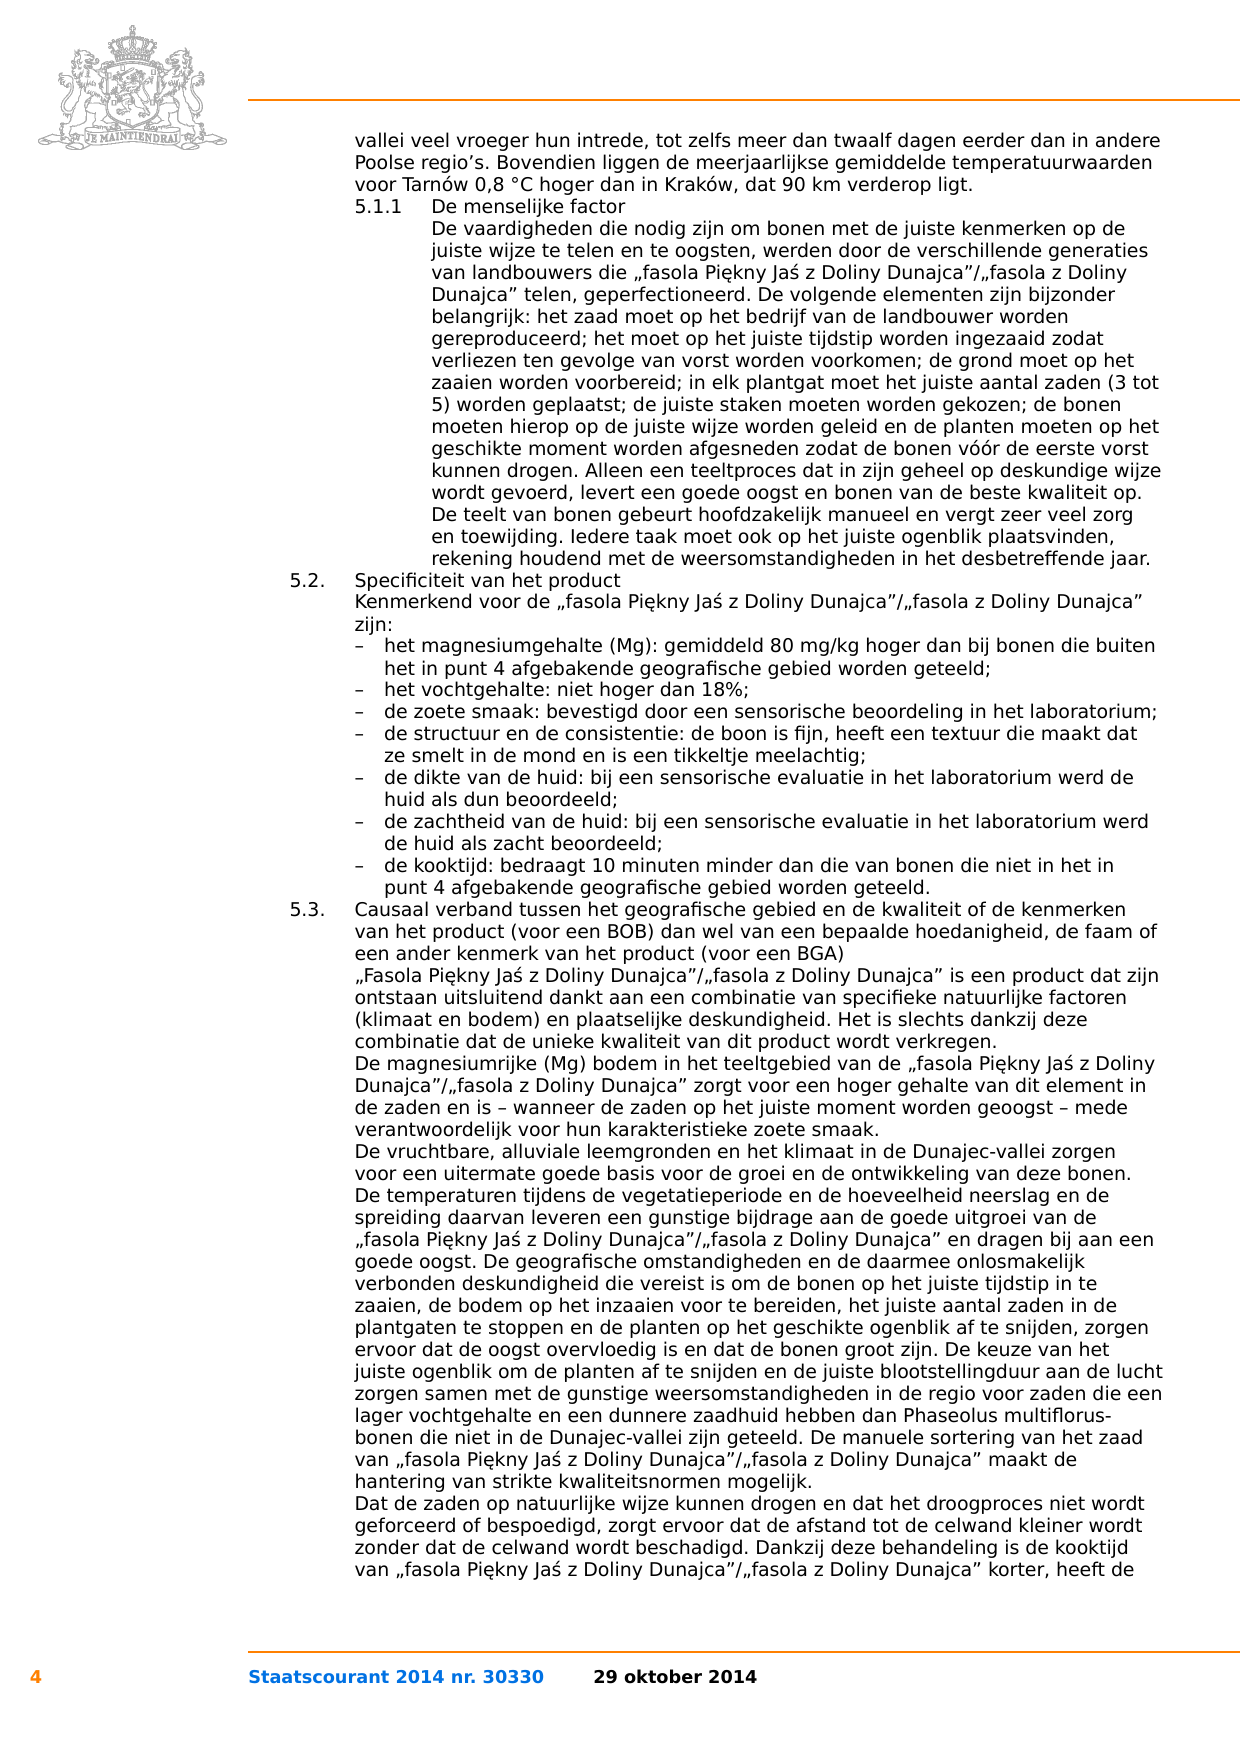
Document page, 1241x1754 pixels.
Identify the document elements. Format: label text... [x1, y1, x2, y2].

text Kenmerkend voor de „fasola Piękny Jaś z Doliny Dunajca”/„fasola z Doliny Dunajca” zijn: [354, 591, 1163, 635]
text De vaardigheden die nodig zijn om bonen met de juiste kenmerken op de juiste wijze te telen en te oogsten, werden door de verschillende generaties van landbouwers die „fasola Piękny Jaś z Doliny Dunajca”/„fasola z Doliny Dunajca” telen, geperfectioneerd. De volgende elementen zijn bijzonder belangrijk: het zaad moet op het bedrijf van de landbouwer worden gereproduceerd; het moet op het juiste tijdstip worden ingezaaid zodat verliezen ten gevolge van vorst worden voorkomen; de grond moet op het zaaien worden voorbereid; in elk plantgat moet het juiste aantal zaden (3 tot 5) worden geplaatst; de juiste staken moeten worden gekozen; de bonen moeten hierop op de juiste wijze worden geleid en de planten moeten op het geschikte moment worden afgesneden zodat de bonen vóór de eerste vorst kunnen drogen. Alleen een teeltproces dat in zijn geheel op deskundige wijze wordt gevoerd, levert een goede oogst en bonen van de beste kwaliteit op. De teelt van bonen gebeurt hoofdzakelijk manueel en vergt zeer veel zorg en toewijding. Iedere taak moet ook op het juiste ogenblik plaatsvinden, rekening houdend met de weersomstandigheden in het desbetreffende jaar. [431, 218, 1163, 569]
text – de dikte van de huid: bij een sensorische evaluatie in het laboratorium werd de huid als dun beoordeeld; [354, 767, 1163, 811]
text – de kooktijd: bedraagt 10 minuten minder dan die van bonen die niet in het in punt 4 afgebakende geografische gebied worden geteeld. [354, 855, 1163, 899]
text „Fasola Piękny Jaś z Doliny Dunajca”/„fasola z Doliny Dunajca” is een product dat zijn ontstaan uitsluitend dankt aan een combinatie van specifieke natuurlijke factoren (klimaat en bodem) en plaatselijke deskundigheid. Het is slechts dankzij deze combinatie dat de unieke kwaliteit van dit product wordt verkregen. [354, 965, 1163, 1053]
text – het vochtgehalte: niet hoger dan 18%; [354, 679, 1163, 701]
text – de structuur en de consistentie: de boon is fijn, heeft een textuur die maakt dat ze smelt in de mond en is een tikkeltje meelachtig; [354, 723, 1163, 767]
text vallei veel vroeger hun intrede, tot zelfs meer dan twaalf dagen eerder dan in andere Poolse regio’s. Bovendien liggen de meerjaarlijkse gemiddelde temperatuurwaarden voor Tarnów 0,8 °C hoger dan in Kraków, dat 90 km verderop ligt. [354, 130, 1163, 196]
text – de zachtheid van de huid: bij een sensorische evaluatie in het laboratorium werd de huid als zacht beoordeeld; [354, 811, 1163, 855]
text De vruchtbare, alluviale leemgronden en het klimaat in de Dunajec-vallei zorgen voor een uitermate goede basis voor de groei en de ontwikkeling van deze bonen. De temperaturen tijdens de vegetatieperiode en de hoeveelheid neerslag en de spreiding daarvan leveren een gunstige bijdrage aan de goede uitgroei van de „fasola Piękny Jaś z Doliny Dunajca”/„fasola z Doliny Dunajca” en dragen bij aan een goede oogst. De geografische omstandigheden en de daarmee onlosmakelijk verbonden deskundigheid die vereist is om de bonen op het juiste tijdstip in te zaaien, de bodem op het inzaaien voor te bereiden, het juiste aantal zaden in de plantgaten te stoppen en de planten op het geschikte ogenblik af te snijden, zorgen ervoor dat de oogst overvloedig is en dat de bonen groot zijn. De keuze van het juiste ogenblik om de planten af te snijden en de juiste blootstellingduur aan de lucht zorgen samen met de gunstige weersomstandigheden in de regio voor zaden die een lager vochtgehalte en een dunnere zaadhuid hebben dan Phaseolus multiflorus-bonen die niet in de Dunajec-vallei zijn geteeld. De manuele sortering van het zaad van „fasola Piękny Jaś z Doliny Dunajca”/„fasola z Doliny Dunajca” maakt de hantering van strikte kwaliteitsnormen mogelijk. [354, 1141, 1163, 1493]
text 5.1.1 De menselijke factor [354, 196, 1163, 218]
text – het magnesiumgehalte (Mg): gemiddeld 80 mg/kg hoger dan bij bonen die buiten het in punt 4 afgebakende geografische gebied worden geteeld; [354, 635, 1163, 679]
text Dat de zaden op natuurlijke wijze kunnen drogen en dat het droogproces niet wordt geforceerd of bespoedigd, zorgt ervoor dat de afstand tot de celwand kleiner wordt zonder dat de celwand wordt beschadigd. Dankzij deze behandeling is de kooktijd van „fasola Piękny Jaś z Doliny Dunajca”/„fasola z Doliny Dunajca” korter, heeft de [354, 1493, 1163, 1581]
text De magnesiumrijke (Mg) bodem in het teeltgebied van de „fasola Piękny Jaś z Doliny Dunajca”/„fasola z Doliny Dunajca” zorgt voor een hoger gehalte van dit element in de zaden en is – wanneer de zaden op het juiste moment worden geoogst – mede verantwoordelijk voor hun karakteristieke zoete smaak. [354, 1053, 1163, 1141]
text – de zoete smaak: bevestigd door een sensorische beoordeling in het laboratorium; [354, 701, 1163, 723]
text 5.2. Specificiteit van het product [289, 569, 1163, 591]
picture [38, 25, 227, 150]
text 5.3. Causaal verband tussen het geografische gebied en de kwaliteit of de kenmerken van het product (voor een BOB) dan wel van een bepaalde hoedanigheid, de faam of een ander kenmerk van het product (voor een BGA) [289, 899, 1163, 965]
